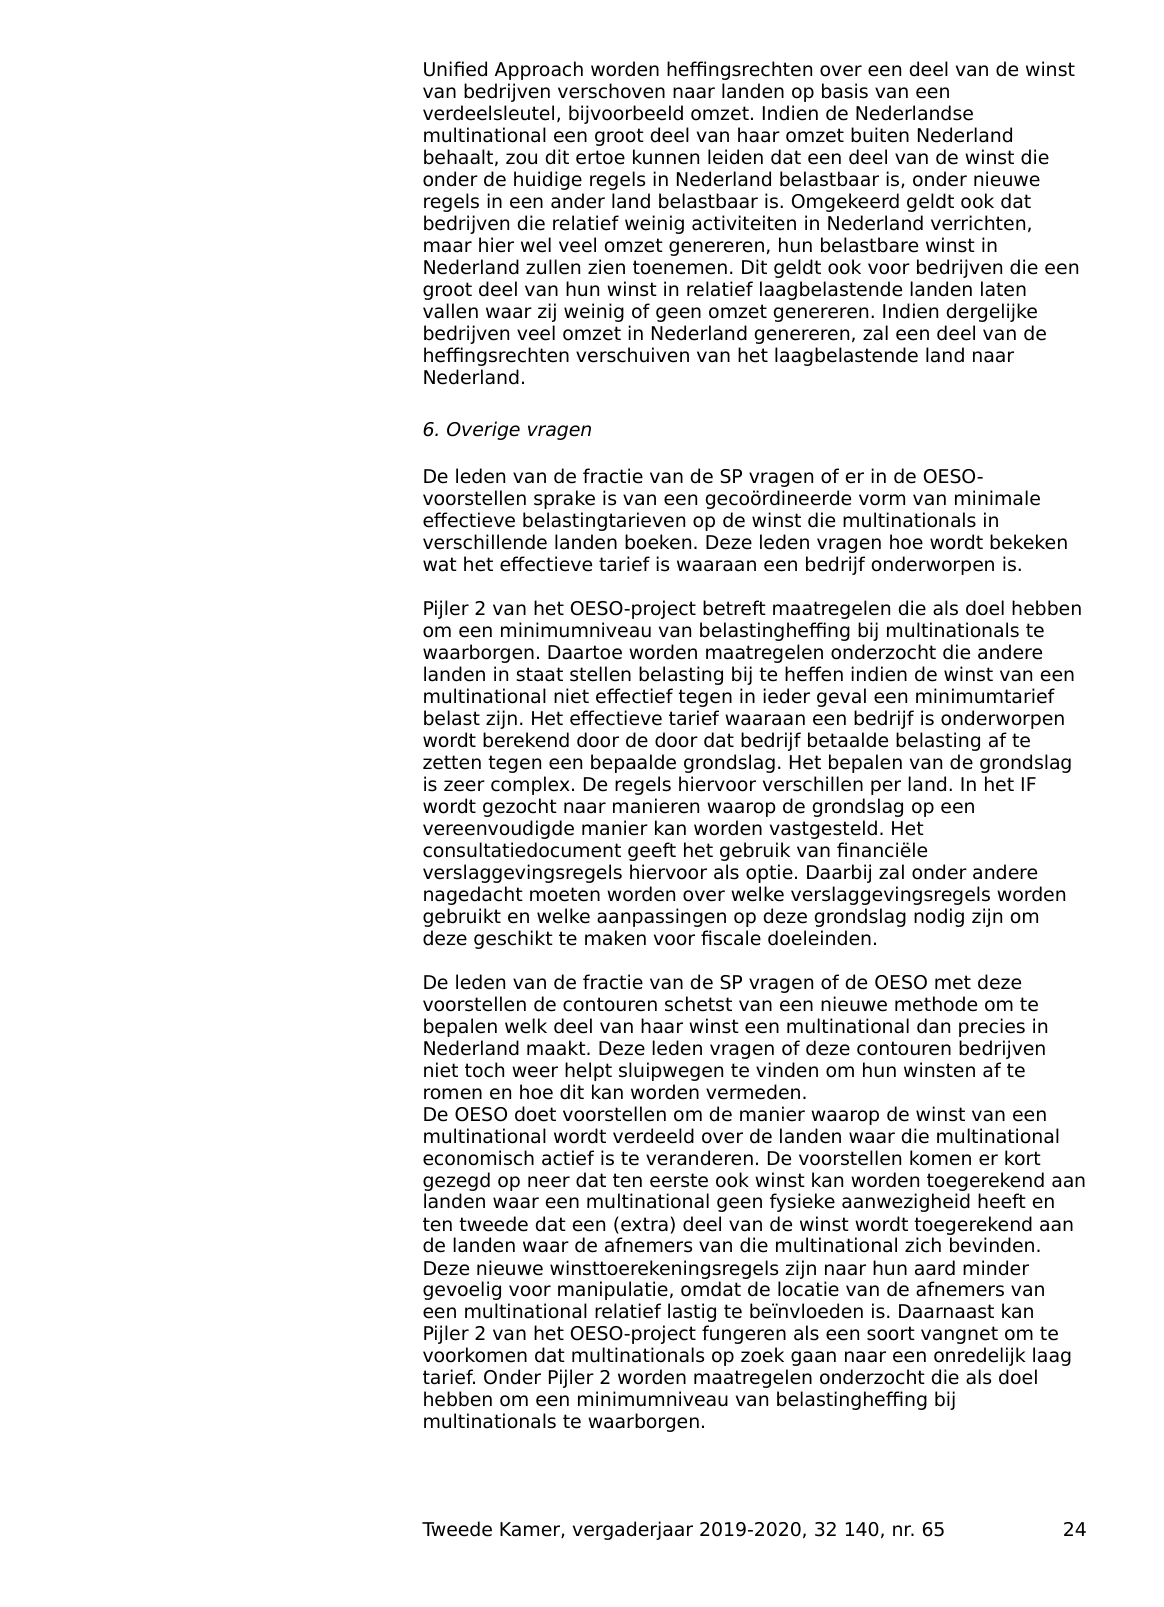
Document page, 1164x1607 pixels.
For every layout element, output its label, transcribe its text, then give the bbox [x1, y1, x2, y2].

text Pijler 2 van het OESO-project betreft maatregelen die als doel hebben om een minimumniveau van belastingheffing bij multinationals te waarborgen. Daartoe worden maatregelen onderzocht die andere landen in staat stellen belasting bij te heffen indien de winst van een multinational niet effectief tegen in ieder geval een minimumtarief belast zijn. Het effectieve tarief waaraan een bedrijf is onderworpen wordt berekend door de door dat bedrijf betaalde belasting af te zetten tegen een bepaalde grondslag. Het bepalen van de grondslag is zeer complex. De regels hiervoor verschillen per land. In het IF wordt gezocht naar manieren waarop de grondslag op een vereenvoudigde manier kan worden vastgesteld. Het consultatiedocument geeft het gebruik van financiële verslaggevingsregels hiervoor als optie. Daarbij zal onder andere nagedacht moeten worden over welke verslaggevingsregels worden gebruikt en welke aanpassingen op deze grondslag nodig zijn om deze geschikt te maken voor fiscale doeleinden. [422, 598, 1087, 949]
text De OESO doet voorstellen om de manier waarop de winst van een multinational wordt verdeeld over de landen waar die multinational economisch actief is te veranderen. De voorstellen komen er kort gezegd op neer dat ten eerste ook winst kan worden toegerekend aan landen waar een multinational geen fysieke aanwezigheid heeft en ten tweede dat een (extra) deel van de winst wordt toegerekend aan de landen waar de afnemers van die multinational zich bevinden. Deze nieuwe winsttoerekeningsregels zijn naar hun aard minder gevoelig voor manipulatie, omdat de locatie van de afnemers van een multinational relatief lastig te beïnvloeden is. Daarnaast kan Pijler 2 van het OESO-project fungeren als een soort vangnet om te voorkomen dat multinationals op zoek gaan naar een onredelijk laag tarief. Onder Pijler 2 worden maatregelen onderzocht die als doel hebben om een minimumniveau van belastingheffing bij multinationals te waarborgen. [422, 1103, 1087, 1433]
subtitle 6. Overige vragen [422, 419, 1087, 441]
text De leden van de fractie van de SP vragen of de OESO met deze voorstellen de contouren schetst van een nieuwe methode om te bepalen welk deel van haar winst een multinational dan precies in Nederland maakt. Deze leden vragen of deze contouren bedrijven niet toch weer helpt sluipwegen te vinden om hun winsten af te romen en hoe dit kan worden vermeden. [422, 972, 1087, 1103]
text De leden van de fractie van de SP vragen of er in de OESO-voorstellen sprake is van een gecoördineerde vorm van minimale effectieve belastingtarieven op de winst die multinationals in verschillende landen boeken. Deze leden vragen hoe wordt bekeken wat het effectieve tarief is waaraan een bedrijf onderworpen is. [422, 466, 1087, 576]
text Unified Approach worden heffingsrechten over een deel van de winst van bedrijven verschoven naar landen op basis van een verdeelsleutel, bijvoorbeeld omzet. Indien de Nederlandse multinational een groot deel van haar omzet buiten Nederland behaalt, zou dit ertoe kunnen leiden dat een deel van de winst die onder de huidige regels in Nederland belastbaar is, onder nieuwe regels in een ander land belastbaar is. Omgekeerd geldt ook dat bedrijven die relatief weinig activiteiten in Nederland verrichten, maar hier wel veel omzet genereren, hun belastbare winst in Nederland zullen zien toenemen. Dit geldt ook voor bedrijven die een groot deel van hun winst in relatief laagbelastende landen laten vallen waar zij weinig of geen omzet genereren. Indien dergelijke bedrijven veel omzet in Nederland genereren, zal een deel van de heffingsrechten verschuiven van het laagbelastende land naar Nederland. [422, 59, 1087, 389]
